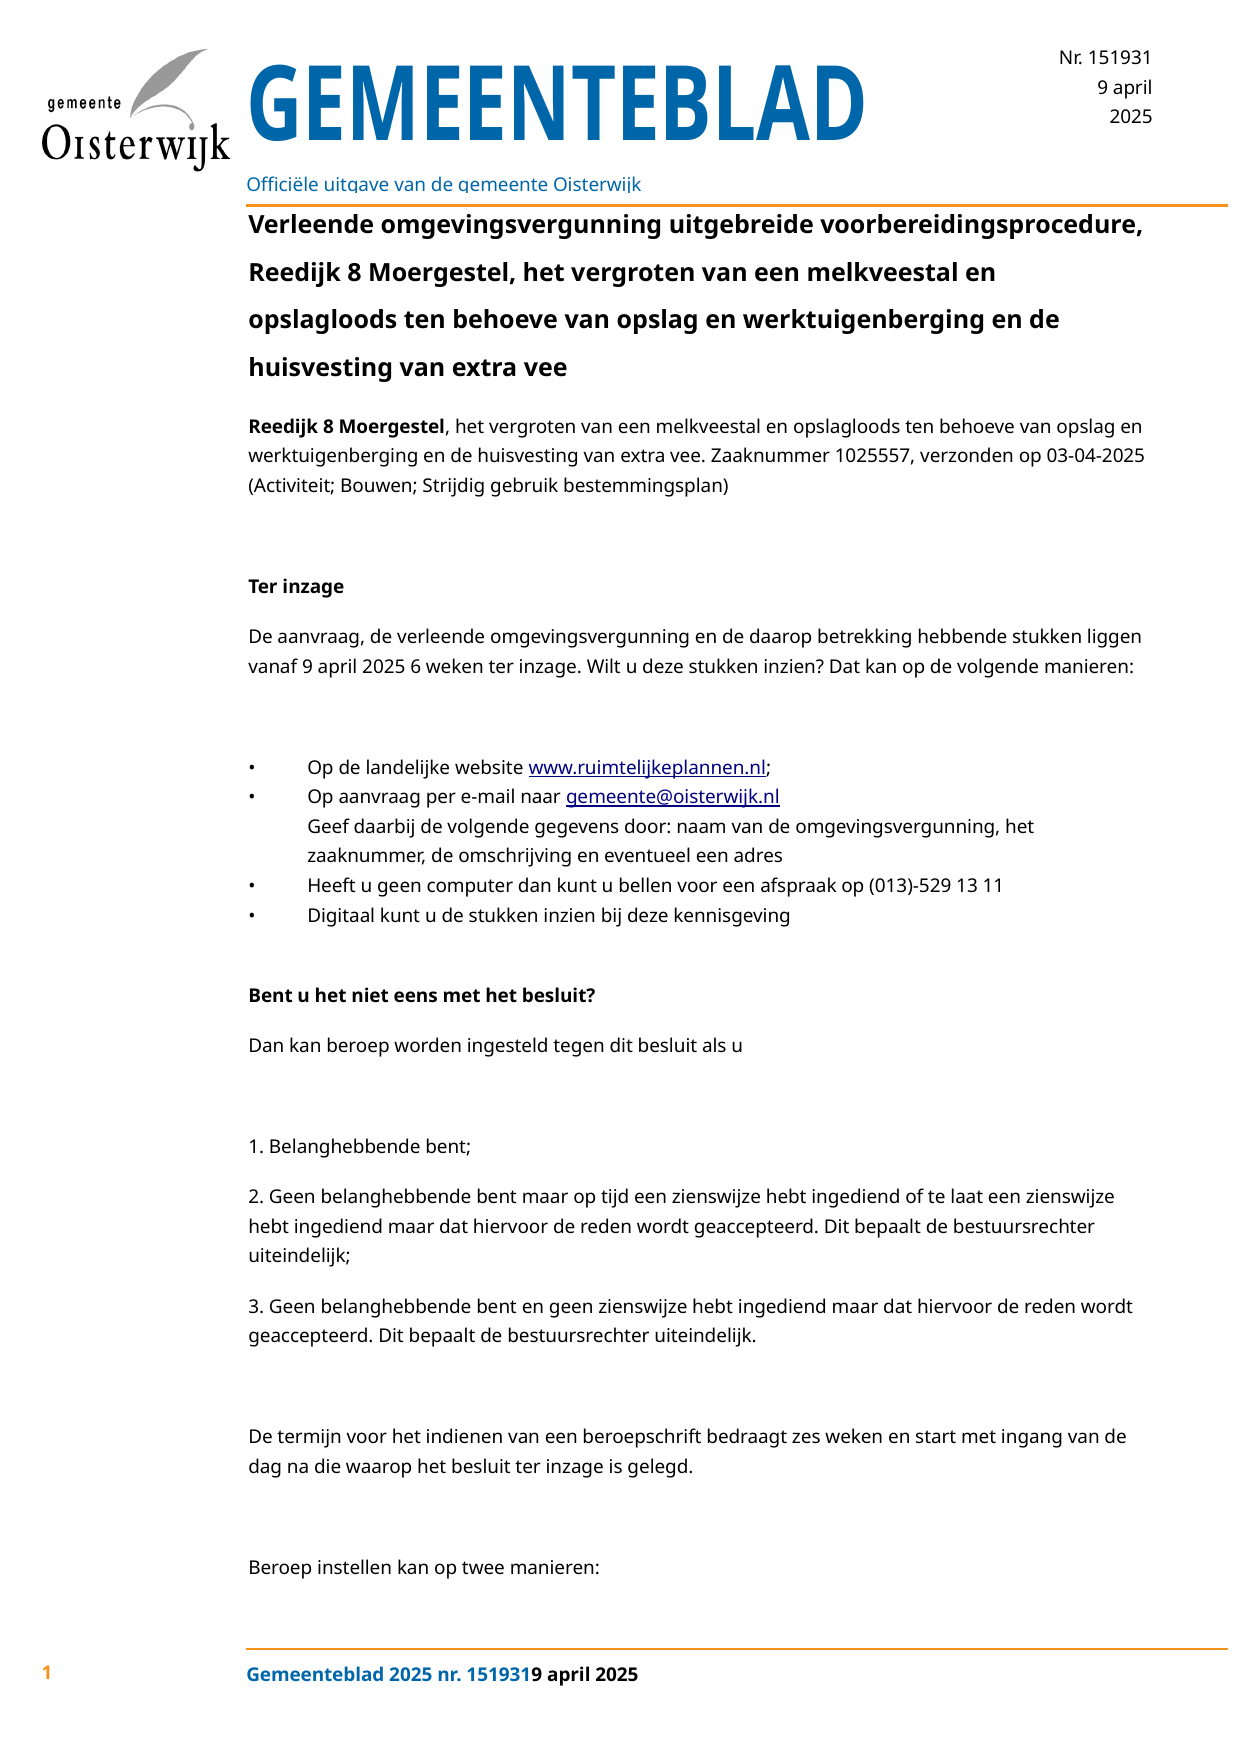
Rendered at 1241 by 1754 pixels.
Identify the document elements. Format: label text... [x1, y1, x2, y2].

text De aanvraag, de verleende omgevingsvergunning en de daarop betrekking hebbende stukken liggen vanaf 9 april 2025 6 weken ter inzage. Wilt u deze stukken inzien? Dat kan op de volgende manieren: [248, 623, 1152, 679]
text Reedijk 8 Moergestel, het vergroten van een melkveestal en opslagloods ten behoeve van opslag en werktuigenberging en de huisvesting van extra vee. Zaaknummer 1025557, verzonden op 03-04-2025 (Activiteit; Bouwen; Strijdig gebruik bestemmingsplan) [248, 413, 1152, 498]
text 2. Geen belanghebbende bent maar op tijd een zienswijze hebt ingediend of te laat een zienswijze hebt ingediend maar dat hiervoor de reden wordt geaccepteerd. Dit bepaalt de bestuursrechter uiteindelijk; [248, 1183, 1152, 1268]
text Verleende omgevingsvergunning uitgebreide voorbereidingsprocedure, Reedijk 8 Moergestel, het vergroten van een melkveestal en opslagloods ten behoeve van opslag en werktuigenberging en de huisvesting van extra vee [248, 207, 1152, 384]
list Op de landelijke website www.ruimtelijkeplannen.nl; [248, 754, 1152, 780]
text 3. Geen belanghebbende bent en geen zienswijze hebt ingediend maar dat hiervoor de reden wordt geaccepteerd. Dit bepaalt de bestuursrechter uiteindelijk. [248, 1293, 1152, 1348]
text De termijn voor het indienen van een beroepschrift bedraagt zes weken en start met ingang van de dag na die waarop het besluit ter inzage is gelegd. [248, 1423, 1152, 1479]
list Heeft u geen computer dan kunt u bellen voor een afspraak op (013)-529 13 11 [248, 872, 1152, 898]
list Digitaal kunt u de stukken inzien bij deze kennisgeving [248, 902, 1152, 928]
list Geef daarbij de volgende gegevens door: naam van de omgevingsvergunning, het zaaknummer, de omschrijving en eventueel een adres [248, 813, 1152, 868]
list Op aanvraag per e-mail naar gemeente@oisterwijk.nl [248, 783, 1152, 809]
text Bent u het niet eens met het besluit? [248, 982, 1152, 1008]
picture [41, 47, 231, 172]
text Beroep instellen kan op twee manieren: [248, 1554, 1152, 1580]
text Ter inzage [248, 573, 1152, 599]
text Dan kan beroep worden ingesteld tegen dit besluit als u [248, 1032, 1152, 1058]
text 1. Belanghebbende bent; [248, 1133, 1152, 1159]
